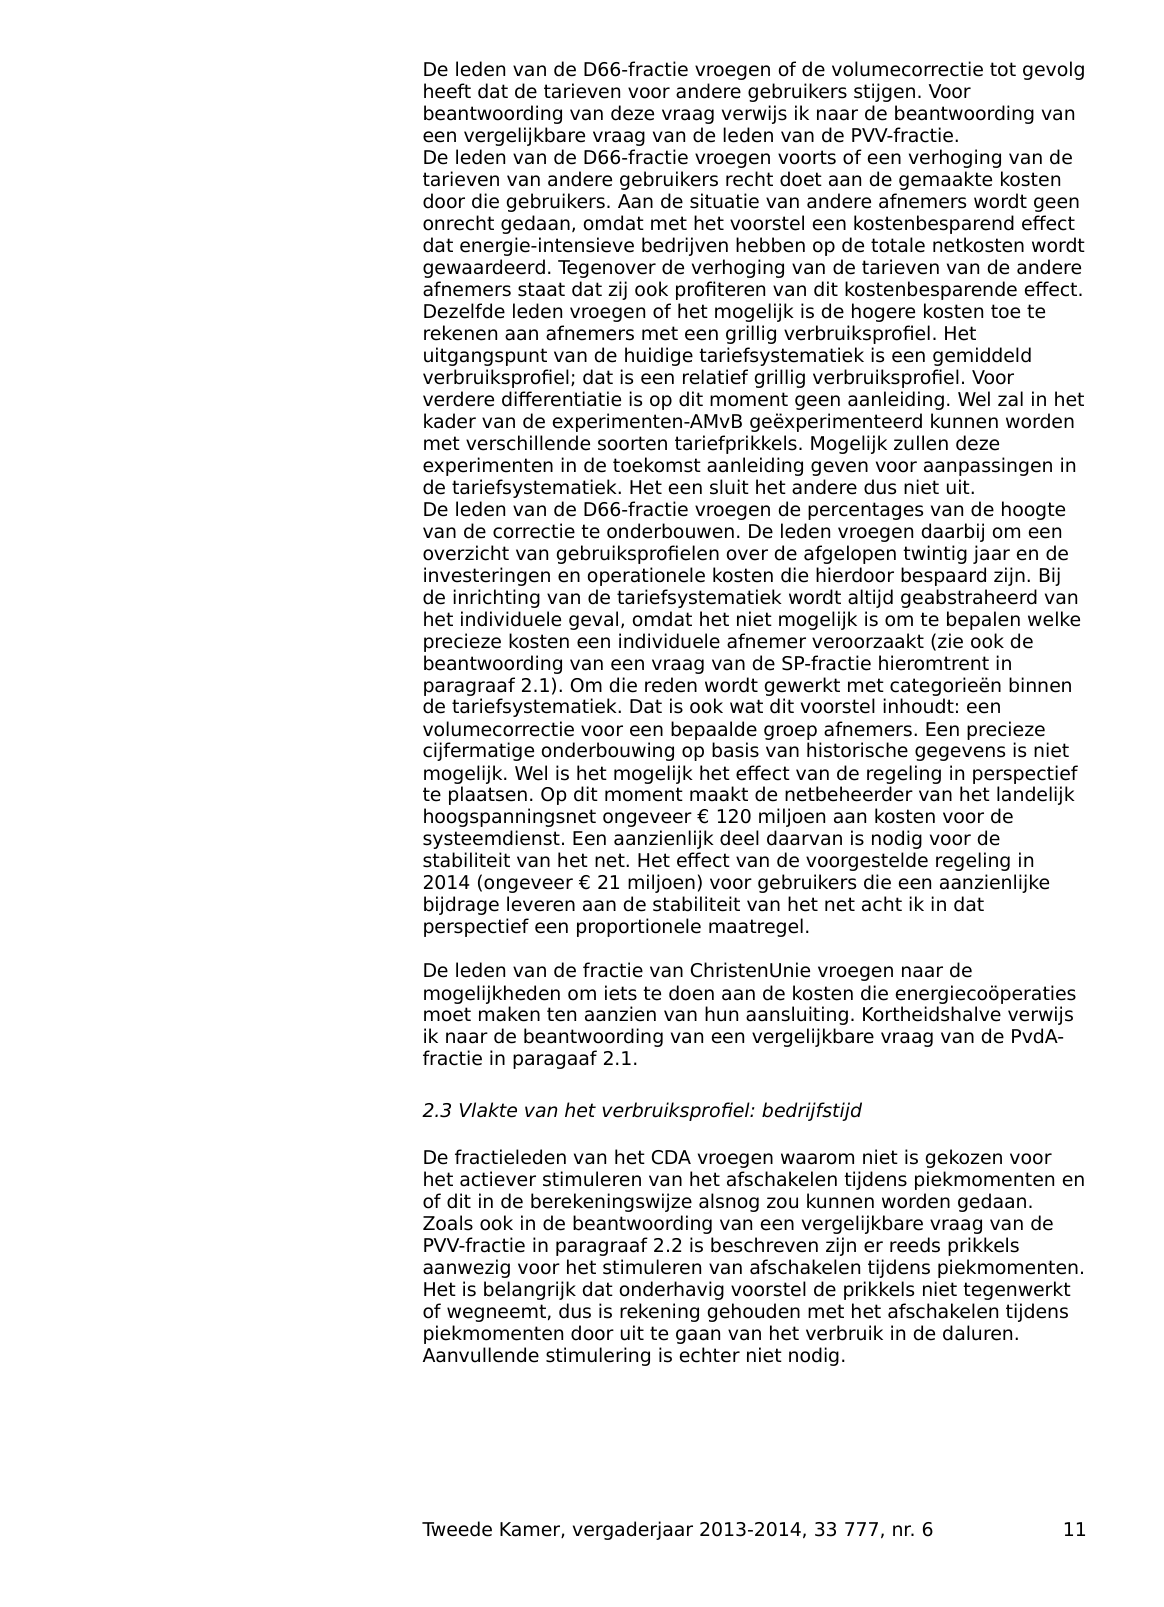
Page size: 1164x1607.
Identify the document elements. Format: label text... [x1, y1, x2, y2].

text De leden van de fractie van ChristenUnie vroegen naar de mogelijkheden om iets te doen aan de kosten die energiecoöperaties moet maken ten aanzien van hun aansluiting. Kortheidshalve verwijs ik naar de beantwoording van een vergelijkbare vraag van de PvdA-fractie in paragaaf 2.1. [422, 960, 1087, 1070]
text De leden van de D66-fractie vroegen de percentages van de hoogte van de correctie te onderbouwen. De leden vroegen daarbij om een overzicht van gebruiksprofielen over de afgelopen twintig jaar en de investeringen en operationele kosten die hierdoor bespaard zijn. Bij de inrichting van de tariefsystematiek wordt altijd geabstraheerd van het individuele geval, omdat het niet mogelijk is om te bepalen welke precieze kosten een individuele afnemer veroorzaakt (zie ook de beantwoording van een vraag van de SP-fractie hieromtrent in paragraaf 2.1). Om die reden wordt gewerkt met categorieën binnen de tariefsystematiek. Dat is ook wat dit voorstel inhoudt: een volumecorrectie voor een bepaalde groep afnemers. Een precieze cijfermatige onderbouwing op basis van historische gegevens is niet mogelijk. Wel is het mogelijk het effect van de regeling in perspectief te plaatsen. Op dit moment maakt de netbeheerder van het landelijk hoogspanningsnet ongeveer € 120 miljoen aan kosten voor de systeemdienst. Een aanzienlijk deel daarvan is nodig voor de stabiliteit van het net. Het effect van de voorgestelde regeling in 2014 (ongeveer € 21 miljoen) voor gebruikers die een aanzienlijke bijdrage leveren aan de stabiliteit van het net acht ik in dat perspectief een proportionele maatregel. [422, 499, 1087, 938]
text De leden van de D66-fractie vroegen of de volumecorrectie tot gevolg heeft dat de tarieven voor andere gebruikers stijgen. Voor beantwoording van deze vraag verwijs ik naar de beantwoording van een vergelijkbare vraag van de leden van de PVV-fractie. [422, 59, 1087, 147]
text De fractieleden van het CDA vroegen waarom niet is gekozen voor het actiever stimuleren van het afschakelen tijdens piekmomenten en of dit in de berekeningswijze alsnog zou kunnen worden gedaan. Zoals ook in de beantwoording van een vergelijkbare vraag van de PVV-fractie in paragraaf 2.2 is beschreven zijn er reeds prikkels aanwezig voor het stimuleren van afschakelen tijdens piekmomenten. Het is belangrijk dat onderhavig voorstel de prikkels niet tegenwerkt of wegneemt, dus is rekening gehouden met het afschakelen tijdens piekmomenten door uit te gaan van het verbruik in de daluren. Aanvullende stimulering is echter niet nodig. [422, 1147, 1087, 1367]
subtitle 2.3 Vlakte van het verbruiksprofiel: bedrijfstijd [422, 1100, 1087, 1122]
text Dezelfde leden vroegen of het mogelijk is de hogere kosten toe te rekenen aan afnemers met een grillig verbruiksprofiel. Het uitgangspunt van de huidige tariefsystematiek is een gemiddeld verbruiksprofiel; dat is een relatief grillig verbruiksprofiel. Voor verdere differentiatie is op dit moment geen aanleiding. Wel zal in het kader van de experimenten-AMvB geëxperimenteerd kunnen worden met verschillende soorten tariefprikkels. Mogelijk zullen deze experimenten in de toekomst aanleiding geven voor aanpassingen in de tariefsystematiek. Het een sluit het andere dus niet uit. [422, 301, 1087, 499]
text De leden van de D66-fractie vroegen voorts of een verhoging van de tarieven van andere gebruikers recht doet aan de gemaakte kosten door die gebruikers. Aan de situatie van andere afnemers wordt geen onrecht gedaan, omdat met het voorstel een kostenbesparend effect dat energie-intensieve bedrijven hebben op de totale netkosten wordt gewaardeerd. Tegenover de verhoging van de tarieven van de andere afnemers staat dat zij ook profiteren van dit kostenbesparende effect. [422, 147, 1087, 301]
